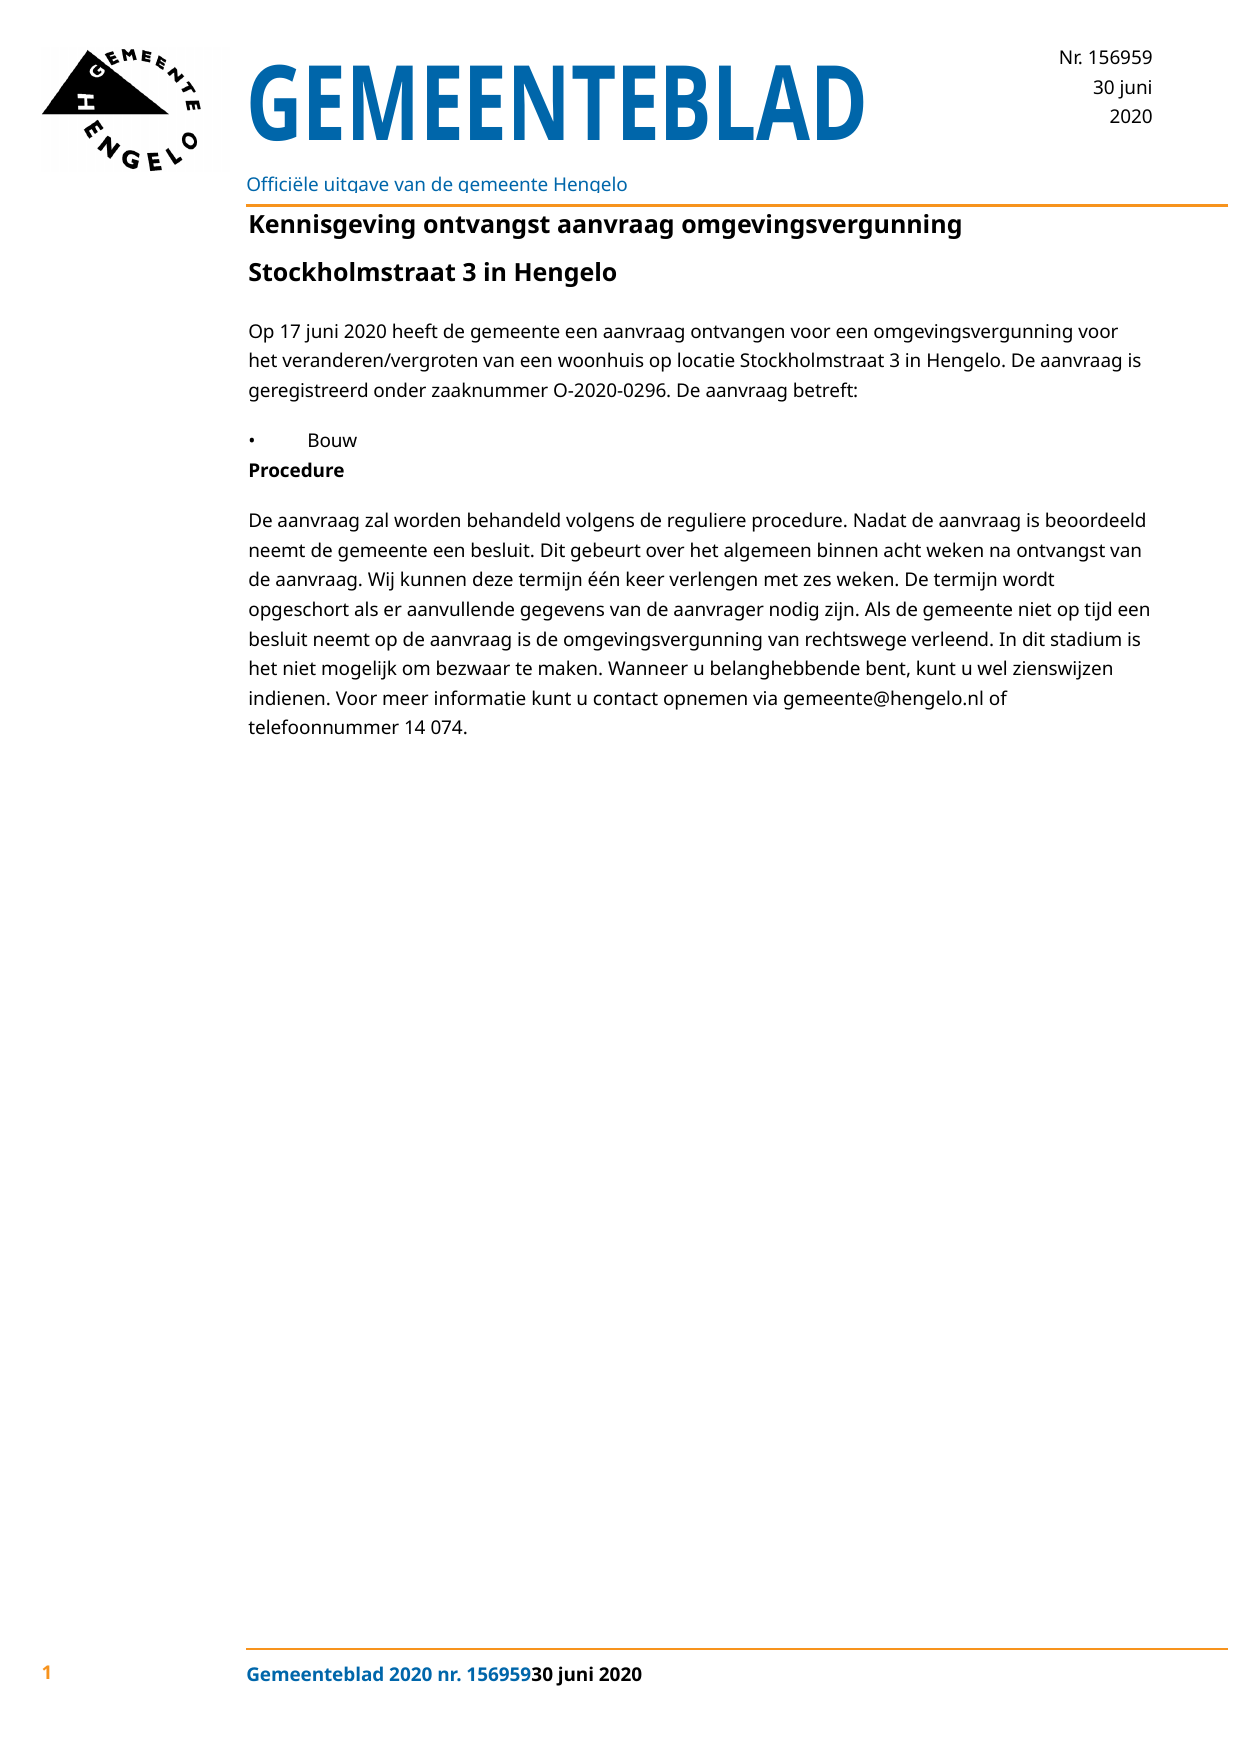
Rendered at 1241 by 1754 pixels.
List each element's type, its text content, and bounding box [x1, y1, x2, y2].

list Bouw [248, 427, 1152, 453]
text Procedure [248, 457, 1152, 483]
picture [41, 47, 231, 172]
text Kennisgeving ontvangst aanvraag omgevingsvergunning Stockholmstraat 3 in Hengelo [248, 207, 1152, 288]
text De aanvraag zal worden behandeld volgens de reguliere procedure. Nadat de aanvraag is beoordeeld neemt de gemeente een besluit. Dit gebeurt over het algemeen binnen acht weken na ontvangst van de aanvraag. Wij kunnen deze termijn één keer verlengen met zes weken. De termijn wordt opgeschort als er aanvullende gegevens van de aanvrager nodig zijn. Als de gemeente niet op tijd een besluit neemt op de aanvraag is de omgevingsvergunning van rechtswege verleend. In dit stadium is het niet mogelijk om bezwaar te maken. Wanneer u belanghebbende bent, kunt u wel zienswijzen indienen. Voor meer informatie kunt u contact opnemen via gemeente@hengelo.nl of telefoonnummer 14 074. [248, 507, 1152, 740]
text Op 17 juni 2020 heeft de gemeente een aanvraag ontvangen voor een omgevingsvergunning voor het veranderen/vergroten van een woonhuis op locatie Stockholmstraat 3 in Hengelo. De aanvraag is geregistreerd onder zaaknummer O-2020-0296. De aanvraag betreft: [248, 318, 1152, 403]
